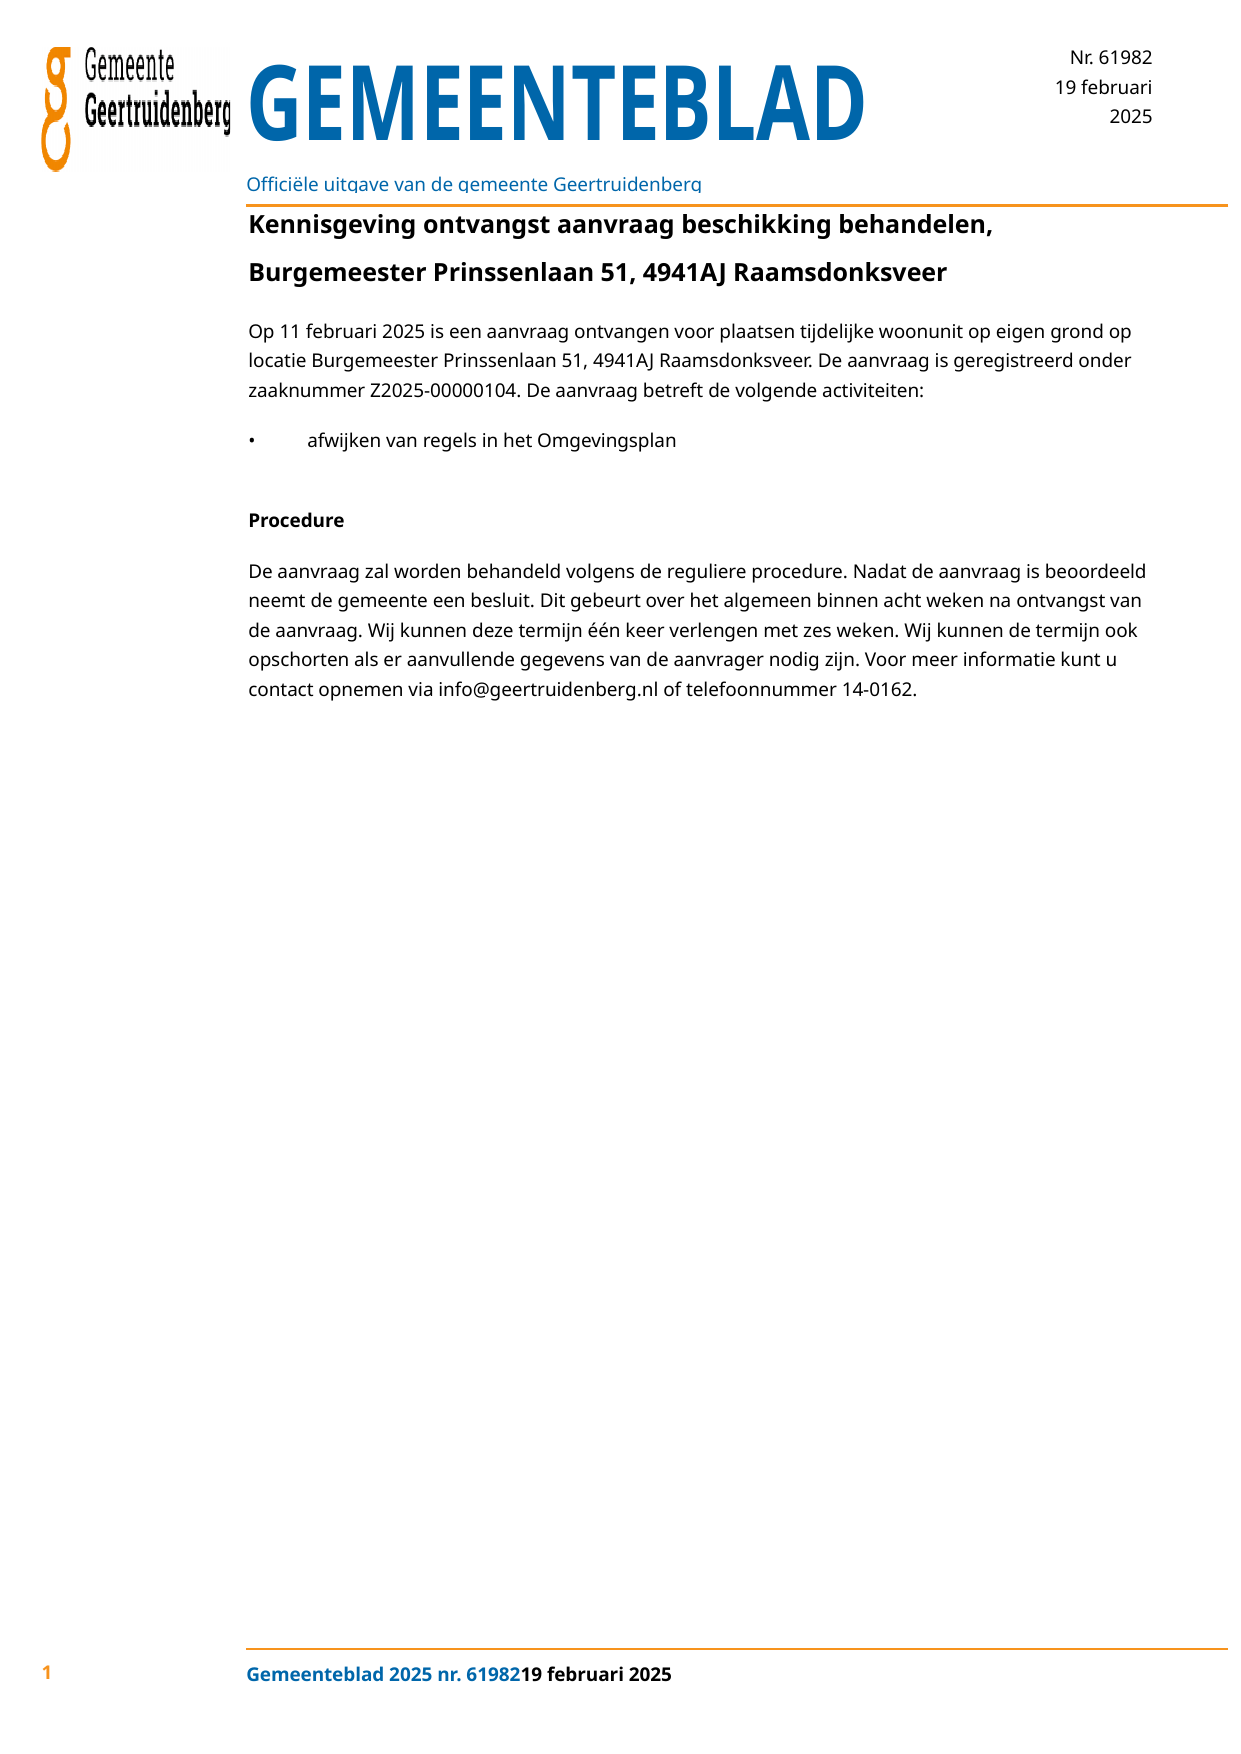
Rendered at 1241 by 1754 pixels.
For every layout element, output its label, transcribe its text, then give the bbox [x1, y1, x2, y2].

text Procedure [248, 507, 1152, 533]
picture [41, 47, 231, 172]
text Op 11 februari 2025 is een aanvraag ontvangen voor plaatsen tijdelijke woonunit op eigen grond op locatie Burgemeester Prinssenlaan 51, 4941AJ Raamsdonksveer. De aanvraag is geregistreerd onder zaaknummer Z2025-00000104. De aanvraag betreft de volgende activiteiten: [248, 318, 1152, 403]
list afwijken van regels in het Omgevingsplan [248, 427, 1152, 453]
text De aanvraag zal worden behandeld volgens de reguliere procedure. Nadat de aanvraag is beoordeeld neemt de gemeente een besluit. Dit gebeurt over het algemeen binnen acht weken na ontvangst van de aanvraag. Wij kunnen deze termijn één keer verlengen met zes weken. Wij kunnen de termijn ook opschorten als er aanvullende gegevens van de aanvrager nodig zijn. Voor meer informatie kunt u contact opnemen via info@geertruidenberg.nl of telefoonnummer 14-0162. [248, 558, 1152, 702]
text Kennisgeving ontvangst aanvraag beschikking behandelen, Burgemeester Prinssenlaan 51, 4941AJ Raamsdonksveer [248, 207, 1152, 288]
